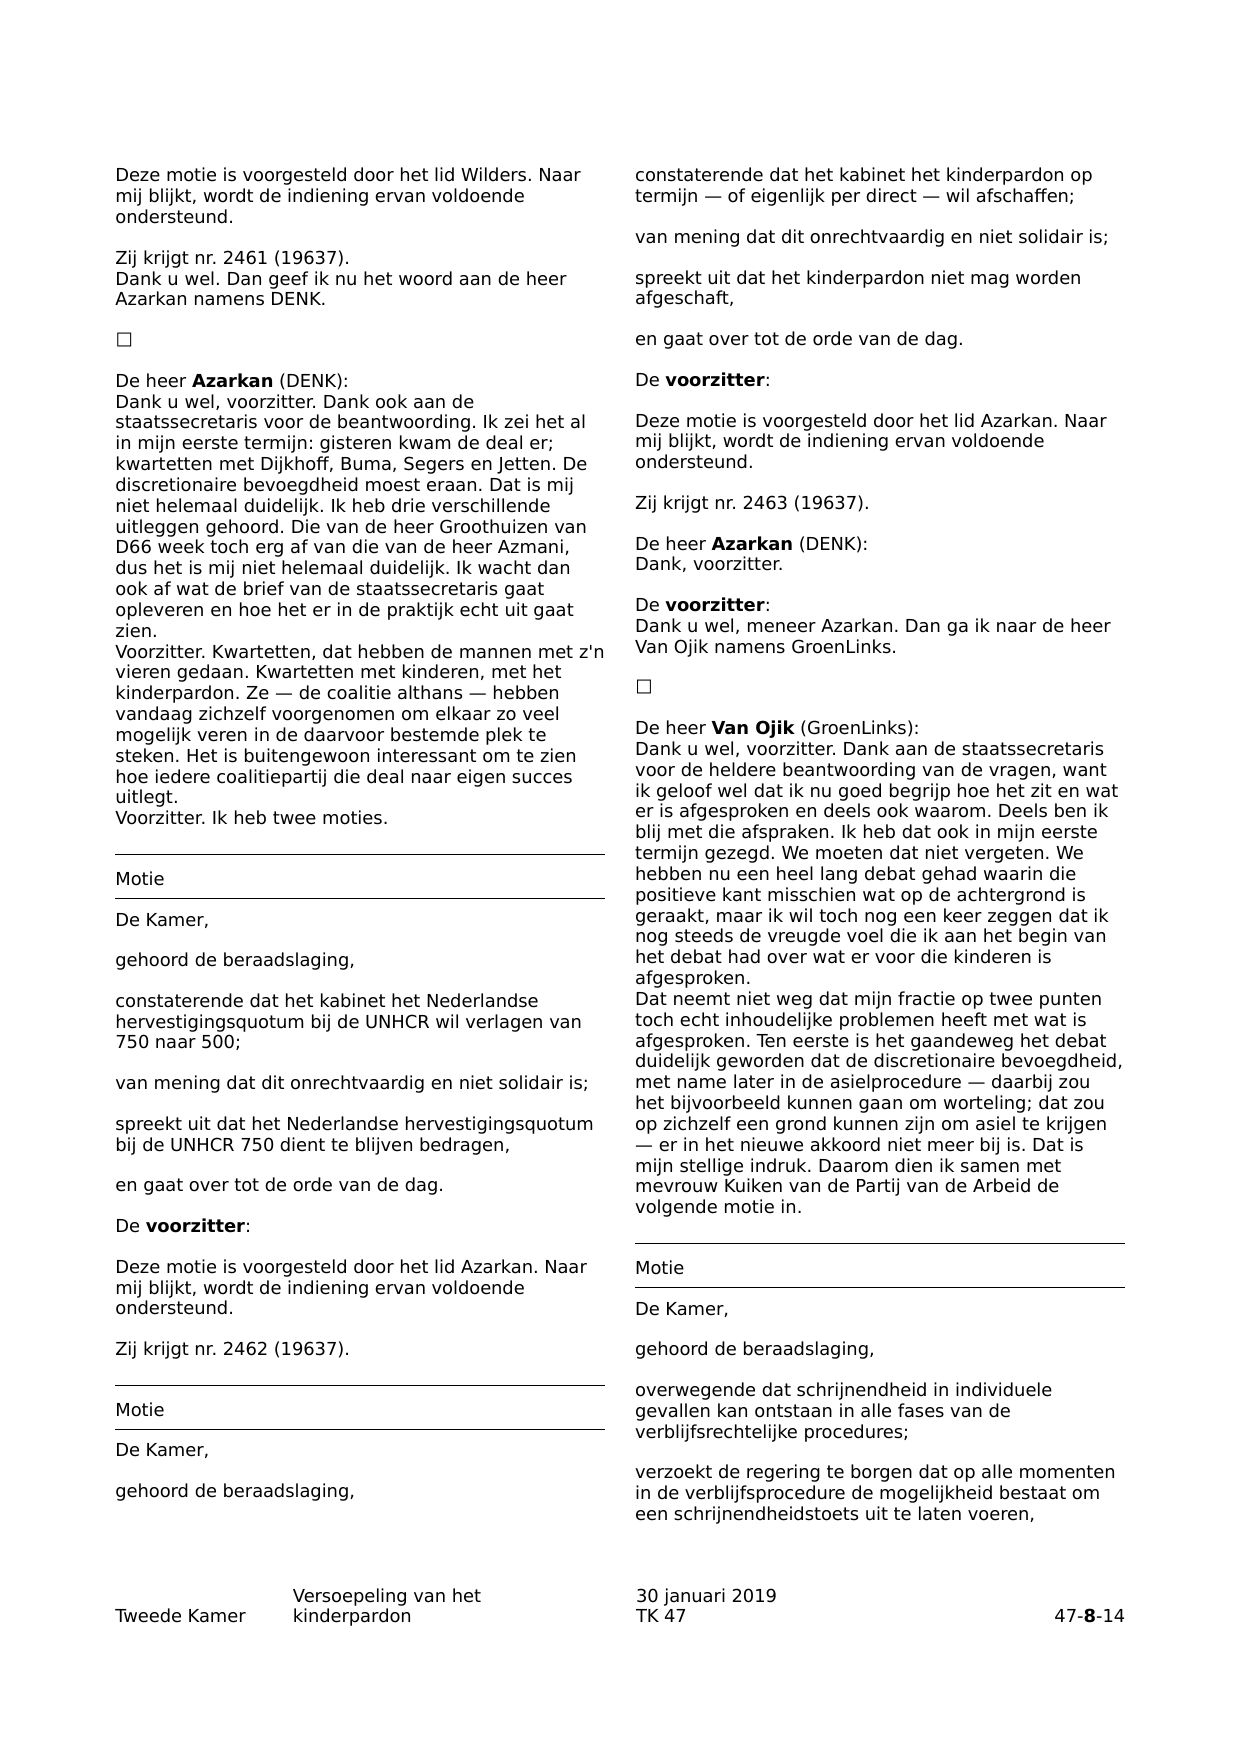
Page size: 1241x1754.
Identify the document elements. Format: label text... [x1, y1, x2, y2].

text verzoekt de regering te borgen dat op alle momenten in de verblijfsprocedure de mogelijkheid bestaat om een schrijnendheidstoets uit te laten voeren, [635, 1462, 1125, 1524]
text Motie [635, 1258, 1125, 1278]
text Dank, voorzitter. [635, 554, 1125, 575]
text Dank u wel, meneer Azarkan. Dan ga ik naar de heer Van Ojik namens GroenLinks. [635, 616, 1125, 657]
text en gaat over tot de orde van de dag. [635, 329, 1125, 350]
text Dank u wel, voorzitter. Dank aan de staatssecretaris voor de heldere beantwoording van de vragen, want ik geloof wel dat ik nu goed begrijp hoe het zit en wat er is afgesproken en deels ook waarom. Deels ben ik blij met die afspraken. Ik heb dat ook in mijn eerste termijn gezegd. We moeten dat niet vergeten. We hebben nu een heel lang debat gehad waarin die positieve kant misschien wat op de achtergrond is geraakt, maar ik wil toch nog een keer zeggen dat ik nog steeds de vreugde voel die ik aan het begin van het debat had over wat er voor die kinderen is afgesproken. [635, 739, 1125, 989]
text Dat neemt niet weg dat mijn fractie op twee punten toch echt inhoudelijke problemen heeft met wat is afgesproken. Ten eerste is het gaandeweg het debat duidelijk geworden dat de discretionaire bevoegdheid, met name later in de asielprocedure — daarbij zou het bijvoorbeeld kunnen gaan om worteling; dat zou op zichzelf een grond kunnen zijn om asiel te krijgen — er in het nieuwe akkoord niet meer bij is. Dat is mijn stellige indruk. Daarom dien ik samen met mevrouw Kuiken van de Partij van de Arbeid de volgende motie in. [635, 989, 1125, 1218]
text Dank u wel, voorzitter. Dank ook aan de staatssecretaris voor de beantwoording. Ik zei het al in mijn eerste termijn: gisteren kwam de deal er; kwartetten met Dijkhoff, Buma, Segers en Jetten. De discretionaire bevoegdheid moest eraan. Dat is mij niet helemaal duidelijk. Ik heb drie verschillende uitleggen gehoord. Die van de heer Groothuizen van D66 week toch erg af van die van de heer Azmani, dus het is mij niet helemaal duidelijk. Ik wacht dan ook af wat de brief van de staatssecretaris gaat opleveren en hoe het er in de praktijk echt uit gaat zien. [115, 391, 605, 641]
text van mening dat dit onrechtvaardig en niet solidair is; [635, 227, 1125, 247]
text van mening dat dit onrechtvaardig en niet solidair is; [115, 1073, 605, 1094]
text De voorzitter: [115, 1216, 605, 1237]
text Voorzitter. Ik heb twee moties. [115, 808, 605, 829]
text Zij krijgt nr. 2463 (19637). [635, 493, 1125, 513]
text Zij krijgt nr. 2461 (19637). [115, 247, 605, 268]
text De voorzitter: [635, 595, 1125, 616]
text gehoord de beraadslaging, [115, 950, 605, 971]
text spreekt uit dat het Nederlandse hervestigingsquotum bij de UNHCR 750 dient te blijven bedragen, [115, 1114, 605, 1155]
text Zij krijgt nr. 2462 (19637). [115, 1339, 605, 1360]
text De heer Van Ojik (GroenLinks): [635, 718, 1125, 739]
text overwegende dat schrijnendheid in individuele gevallen kan ontstaan in alle fases van de verblijfsrechtelijke procedures; [635, 1380, 1125, 1442]
text ⬜ [115, 330, 605, 351]
text Voorzitter. Kwartetten, dat hebben de mannen met z'n vieren gedaan. Kwartetten met kinderen, met het kinderpardon. Ze — de coalitie althans — hebben vandaag zichzelf voorgenomen om elkaar zo veel mogelijk veren in de daarvoor bestemde plek te steken. Het is buitengewoon interessant om te zien hoe iedere coalitiepartij die deal naar eigen succes uitlegt. [115, 641, 605, 808]
text Deze motie is voorgesteld door het lid Wilders. Naar mij blijkt, wordt de indiening ervan voldoende ondersteund. [115, 165, 605, 227]
text Motie [115, 869, 605, 889]
text Dank u wel. Dan geef ik nu het woord aan de heer Azarkan namens DENK. [115, 268, 605, 310]
text ⬜ [635, 677, 1125, 698]
text Deze motie is voorgesteld door het lid Azarkan. Naar mij blijkt, wordt de indiening ervan voldoende ondersteund. [115, 1257, 605, 1319]
text Motie [115, 1399, 605, 1420]
text De heer Azarkan (DENK): [115, 371, 605, 391]
text Deze motie is voorgesteld door het lid Azarkan. Naar mij blijkt, wordt de indiening ervan voldoende ondersteund. [635, 410, 1125, 473]
text constaterende dat het kabinet het Nederlandse hervestigingsquotum bij de UNHCR wil verlagen van 750 naar 500; [115, 991, 605, 1053]
text en gaat over tot de orde van de dag. [115, 1175, 605, 1196]
text De Kamer, [115, 909, 605, 930]
text constaterende dat het kabinet het kinderpardon op termijn — of eigenlijk per direct — wil afschaffen; [635, 165, 1125, 207]
text spreekt uit dat het kinderpardon niet mag worden afgeschaft, [635, 267, 1125, 309]
text gehoord de beraadslaging, [635, 1339, 1125, 1360]
text De Kamer, [115, 1440, 605, 1461]
text gehoord de beraadslaging, [115, 1481, 605, 1502]
text De Kamer, [635, 1298, 1125, 1319]
text De voorzitter: [635, 370, 1125, 390]
text De heer Azarkan (DENK): [635, 533, 1125, 554]
